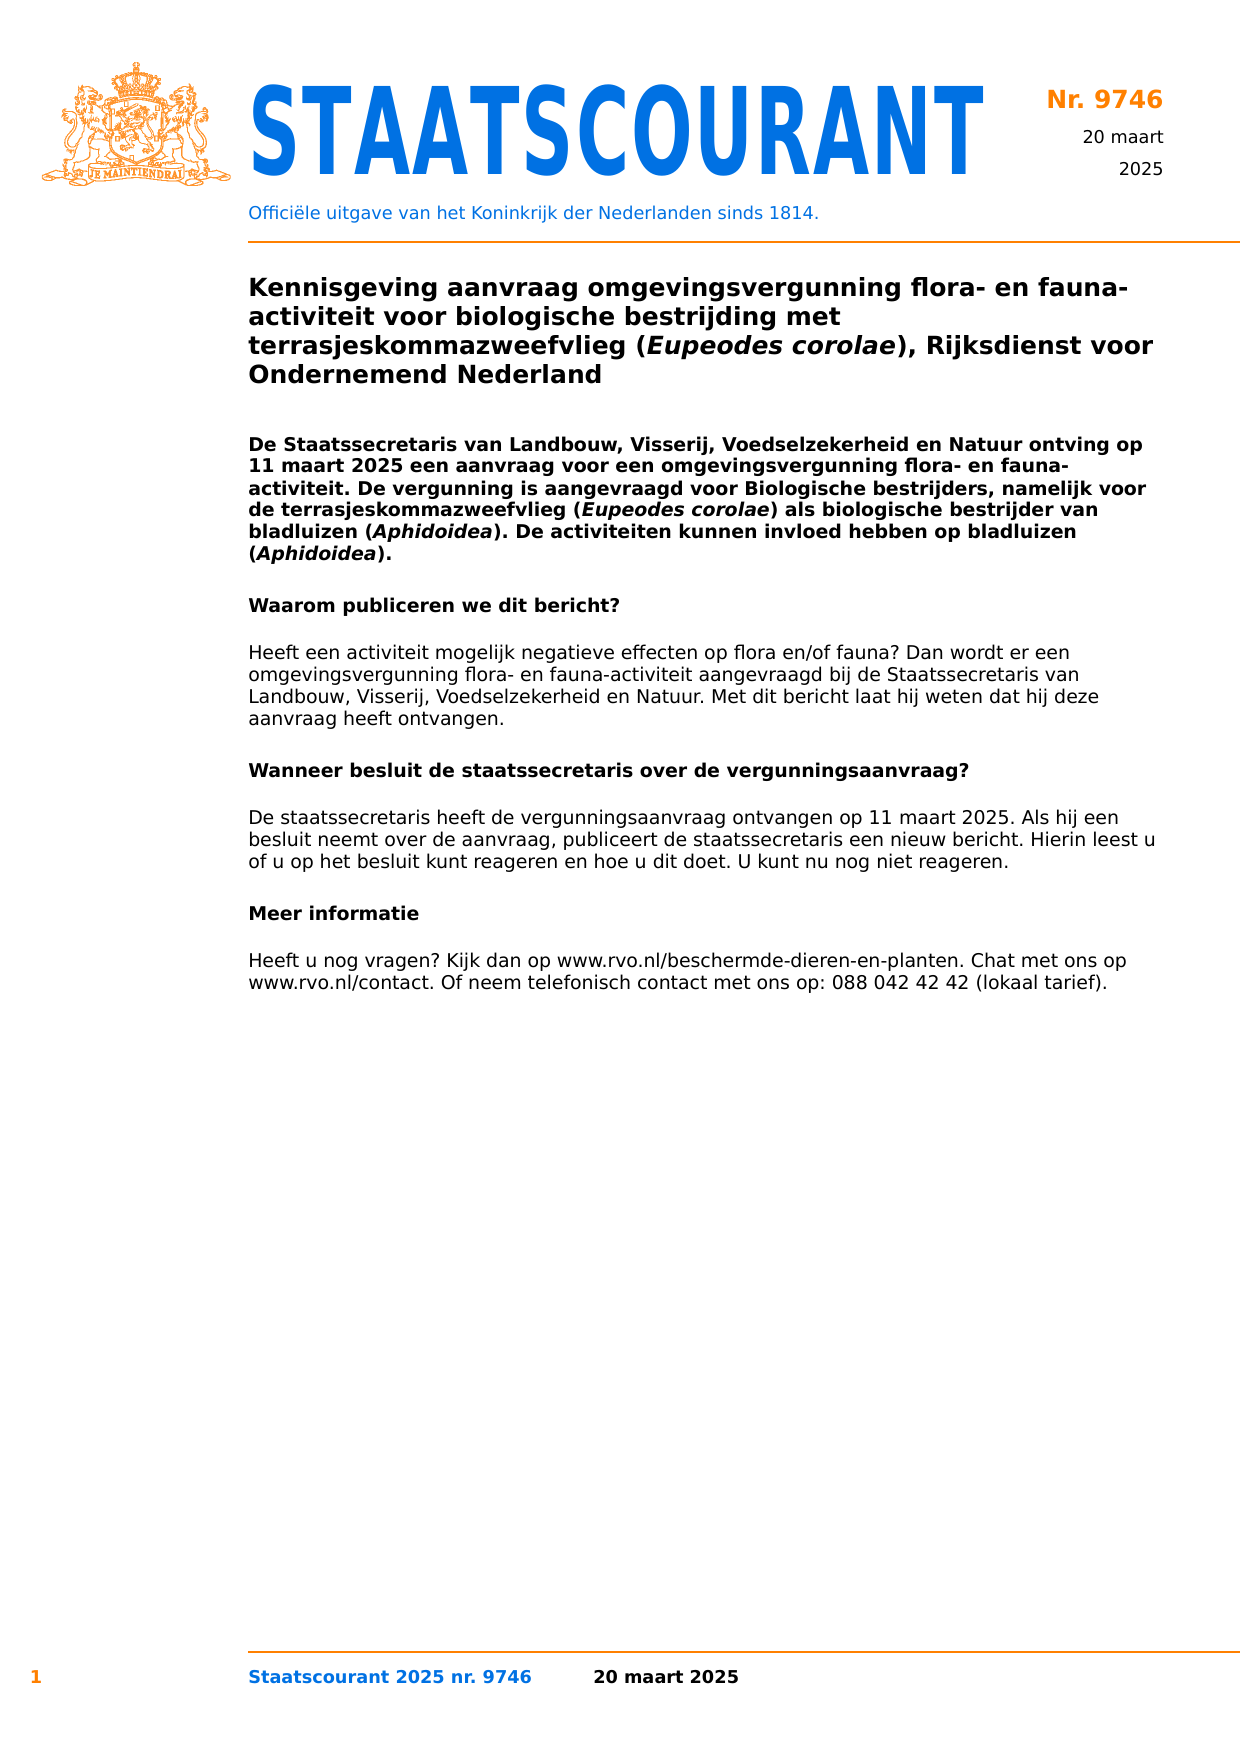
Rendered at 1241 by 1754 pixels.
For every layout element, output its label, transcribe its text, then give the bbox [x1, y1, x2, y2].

subtitle Wanneer besluit de staatssecretaris over de vergunningsaanvraag? [248, 760, 1163, 782]
subtitle Waarom publiceren we dit bericht? [248, 595, 1163, 617]
table_cell 2025 [998, 153, 1240, 203]
text Heeft u nog vragen? Kijk dan op www.rvo.nl/beschermde-dieren-en-planten. Chat met ons op www.rvo.nl/contact. Of neem telefonisch contact met ons op: 088 042 42 42 (lokaal tarief). [248, 950, 1163, 994]
table_header Nr. 9746 [998, 62, 1240, 121]
text Heeft een activiteit mogelijk negatieve effecten op flora en/of fauna? Dan wordt er een omgevingsvergunning flora- en fauna-activiteit aangevraagd bij de Staatssecretaris van Landbouw, Visserij, Voedselzekerheid en Natuur. Met dit bericht laat hij weten dat hij deze aanvraag heeft ontvangen. [248, 642, 1163, 730]
table_header STAATSCOURANT [248, 62, 998, 203]
picture [41, 62, 231, 186]
subtitle Meer informatie [248, 903, 1163, 925]
table_cell Officiële uitgave van het Koninkrijk der Nederlanden sinds 1814. [248, 203, 1240, 241]
subtitle Kennisgeving aanvraag omgevingsvergunning flora- en fauna-activiteit voor biologische bestrijding met terrasjeskommazweefvlieg (Eupeodes corolae), Rijksdienst voor Ondernemend Nederland [248, 273, 1163, 390]
text De Staatssecretaris van Landbouw, Visserij, Voedselzekerheid en Natuur ontving op 11 maart 2025 een aanvraag voor een omgevingsvergunning flora- en fauna-activiteit. De vergunning is aangevraagd voor Biologische bestrijders, namelijk voor de terrasjeskommazweefvlieg (Eupeodes corolae) als biologische bestrijder van bladluizen (Aphidoidea). De activiteiten kunnen invloed hebben op bladluizen (Aphidoidea). [248, 433, 1163, 565]
table_header [25, 62, 248, 241]
text De staatssecretaris heeft de vergunningsaanvraag ontvangen op 11 maart 2025. Als hij een besluit neemt over de aanvraag, publiceert de staatssecretaris een nieuw bericht. Hierin leest u of u op het besluit kunt reageren en hoe u dit doet. U kunt nu nog niet reageren. [248, 807, 1163, 873]
table_cell 20 maart [998, 121, 1240, 153]
